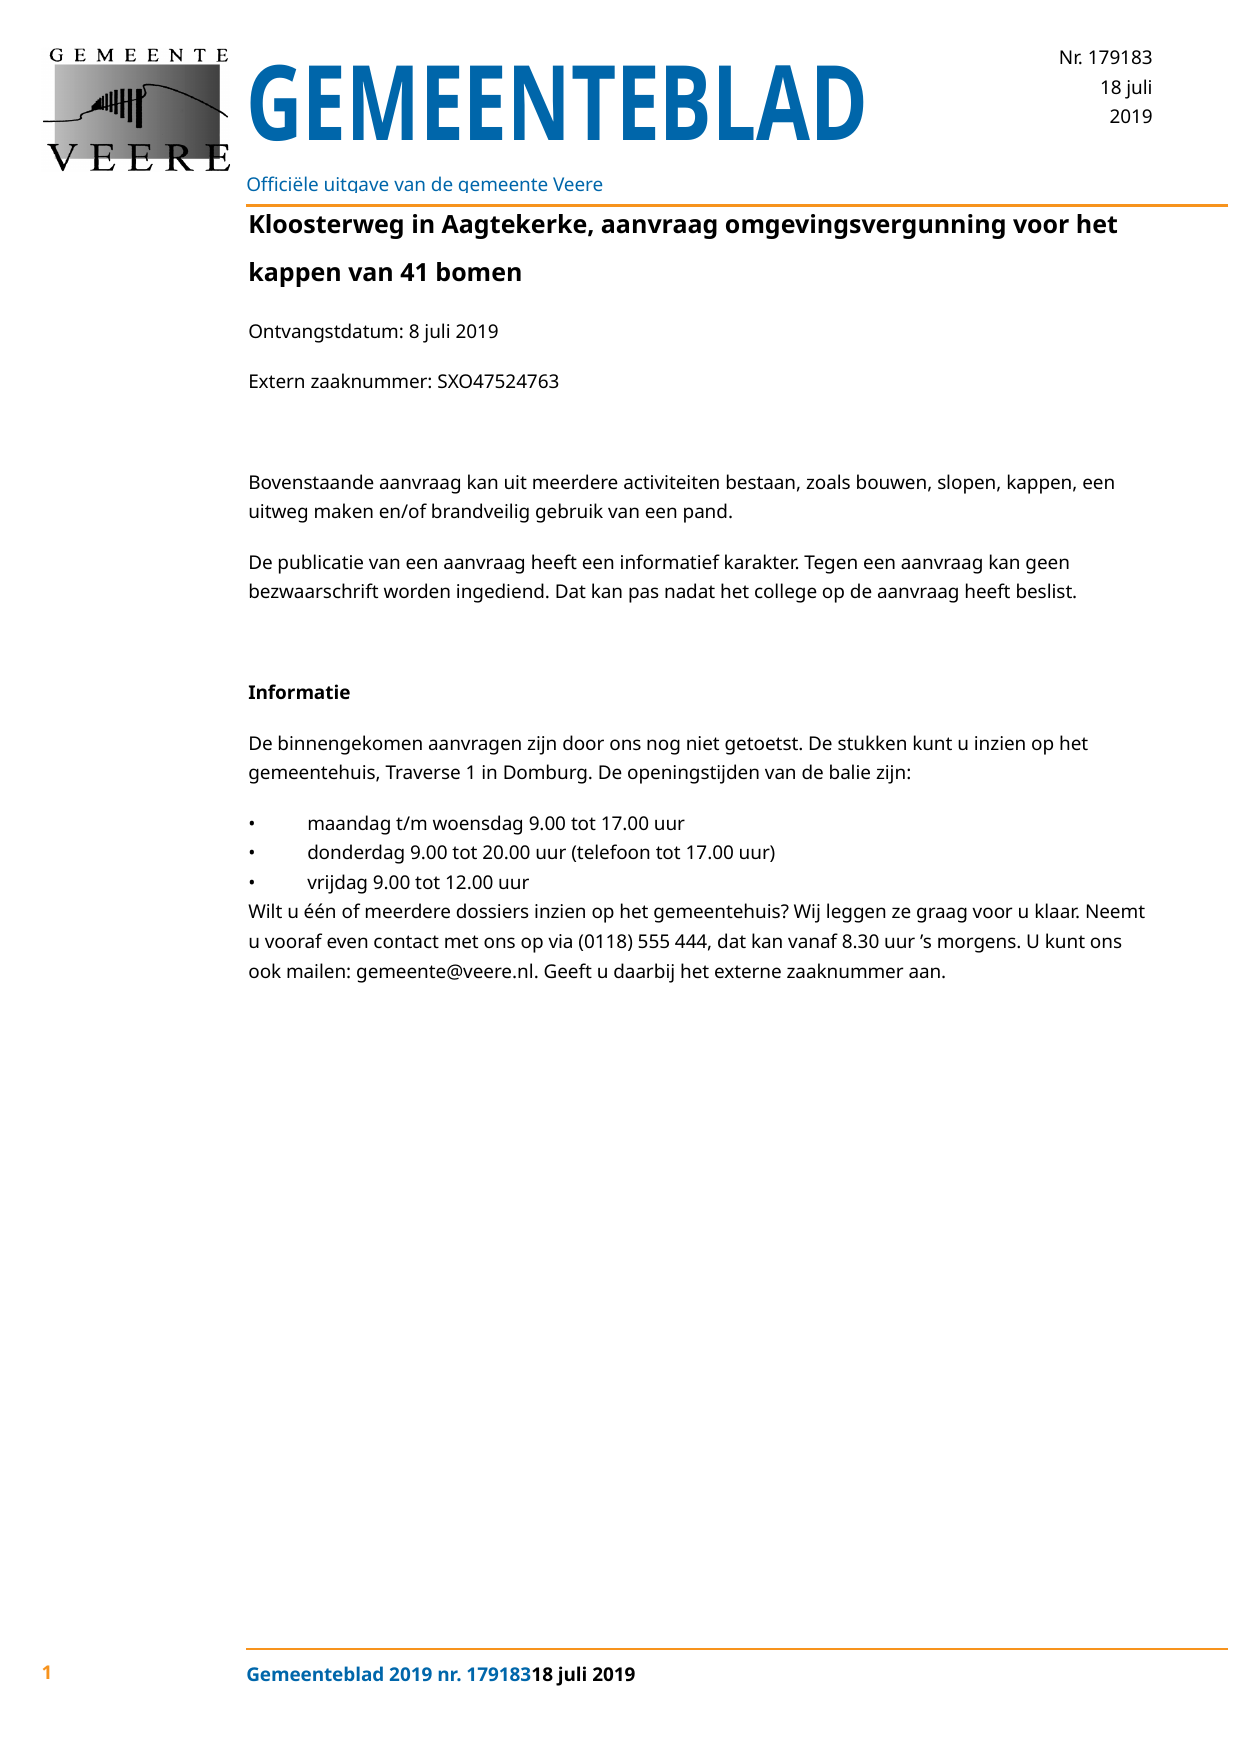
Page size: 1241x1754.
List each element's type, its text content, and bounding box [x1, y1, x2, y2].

text De binnengekomen aanvragen zijn door ons nog niet getoetst. De stukken kunt u inzien op het gemeentehuis, Traverse 1 in Domburg. De openingstijden van de balie zijn: [248, 730, 1152, 785]
list donderdag 9.00 tot 20.00 uur (telefoon tot 17.00 uur) [248, 839, 1152, 865]
text Extern zaaknummer: SXO47524763 [248, 368, 1152, 394]
picture [41, 47, 231, 172]
text Kloosterweg in Aagtekerke, aanvraag omgevingsvergunning voor het kappen van 41 bomen [248, 207, 1152, 288]
text Informatie [248, 679, 1152, 705]
list vrijdag 9.00 tot 12.00 uur [248, 869, 1152, 895]
text Wilt u één of meerdere dossiers inzien op het gemeentehuis? Wij leggen ze graag voor u klaar. Neemt u vooraf even contact met ons op via (0118) 555 444, dat kan vanaf 8.30 uur ’s morgens. U kunt ons ook mailen: gemeente@veere.nl. Geeft u daarbij het externe zaaknummer aan. [248, 899, 1152, 984]
text De publicatie van een aanvraag heeft een informatief karakter. Tegen een aanvraag kan geen bezwaarschrift worden ingediend. Dat kan pas nadat het college op de aanvraag heeft beslist. [248, 549, 1152, 604]
text Bovenstaande aanvraag kan uit meerdere activiteiten bestaan, zoals bouwen, slopen, kappen, een uitweg maken en/of brandveilig gebruik van een pand. [248, 469, 1152, 524]
list maandag t/m woensdag 9.00 tot 17.00 uur [248, 810, 1152, 836]
text Ontvangstdatum: 8 juli 2019 [248, 318, 1152, 344]
